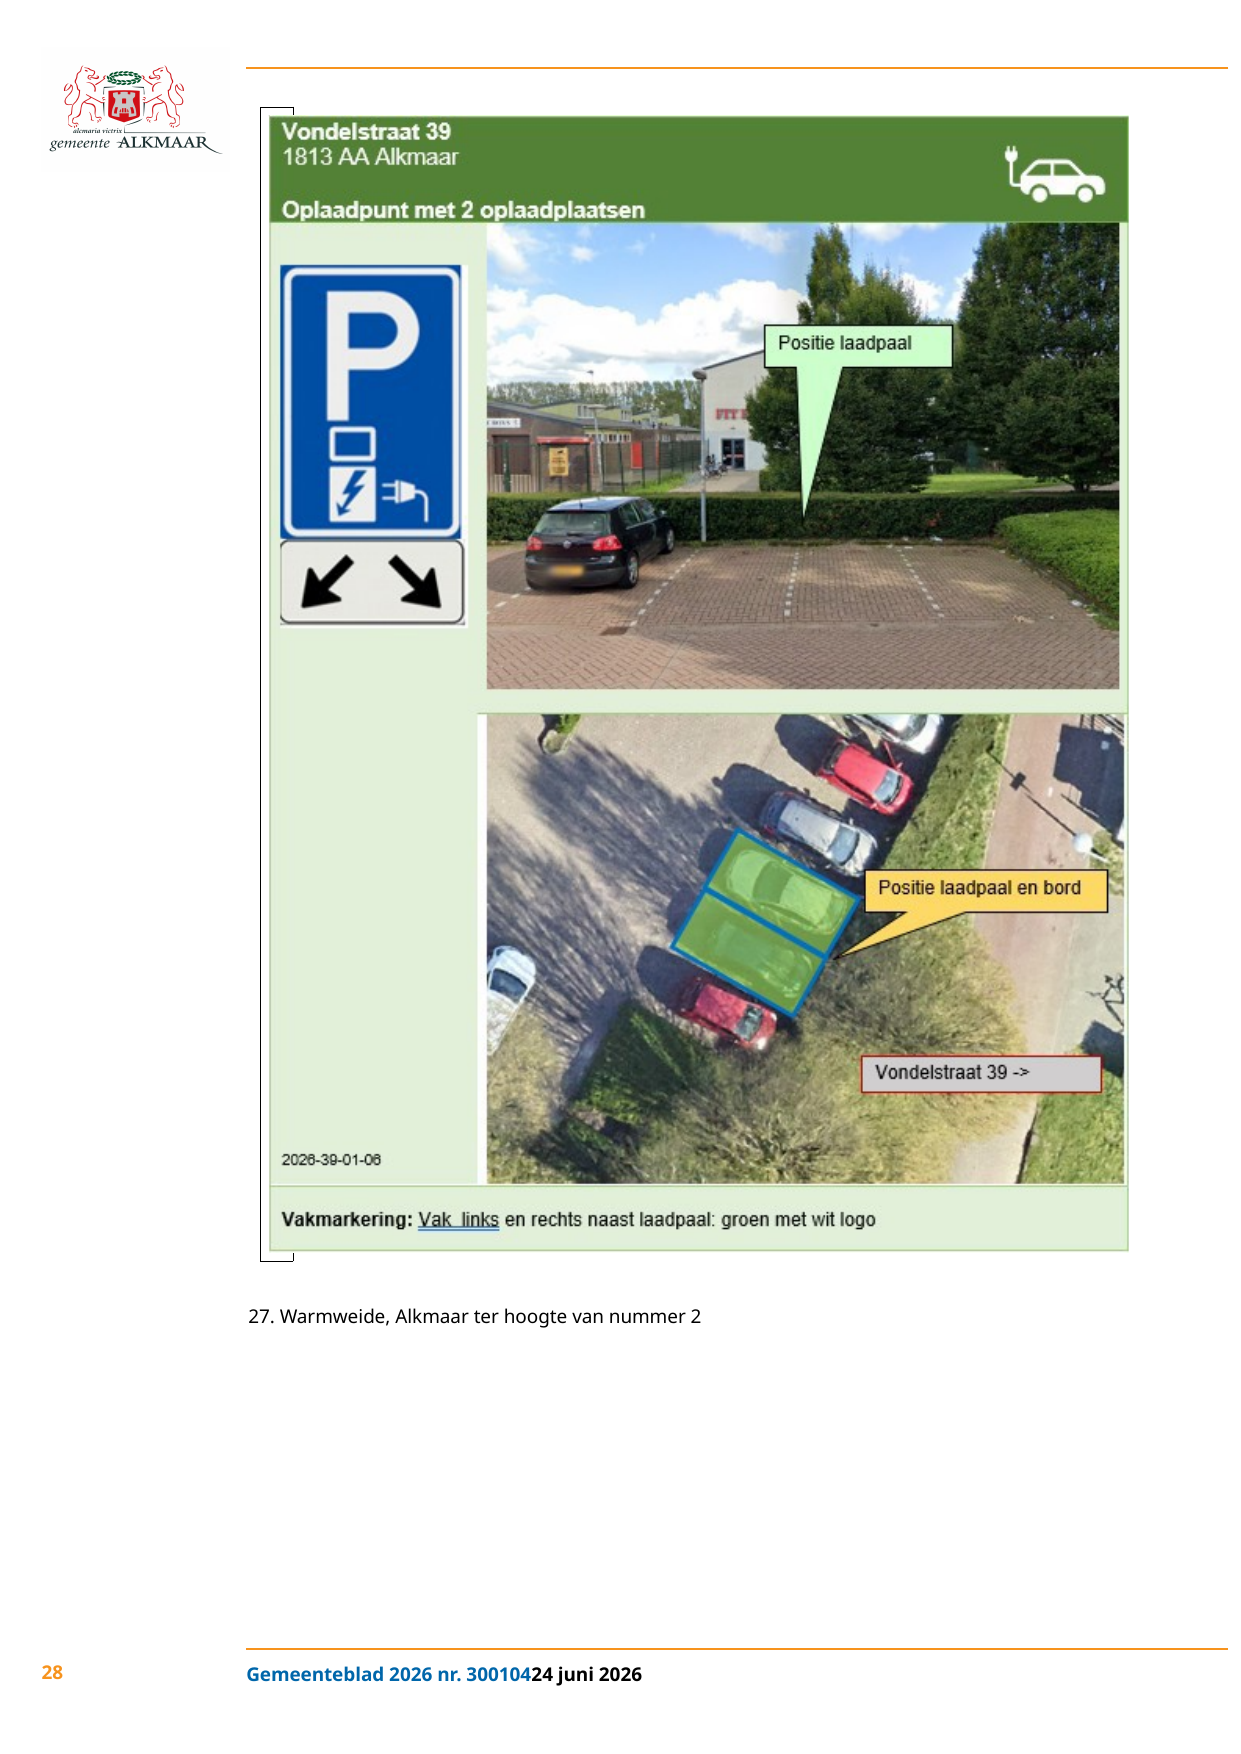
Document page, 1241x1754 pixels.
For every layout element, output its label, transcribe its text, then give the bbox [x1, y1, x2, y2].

picture [268, 115, 1129, 1253]
text 27. Warmweide, Alkmaar ter hoogte van nummer 2 [248, 1303, 1152, 1329]
picture [41, 47, 231, 172]
